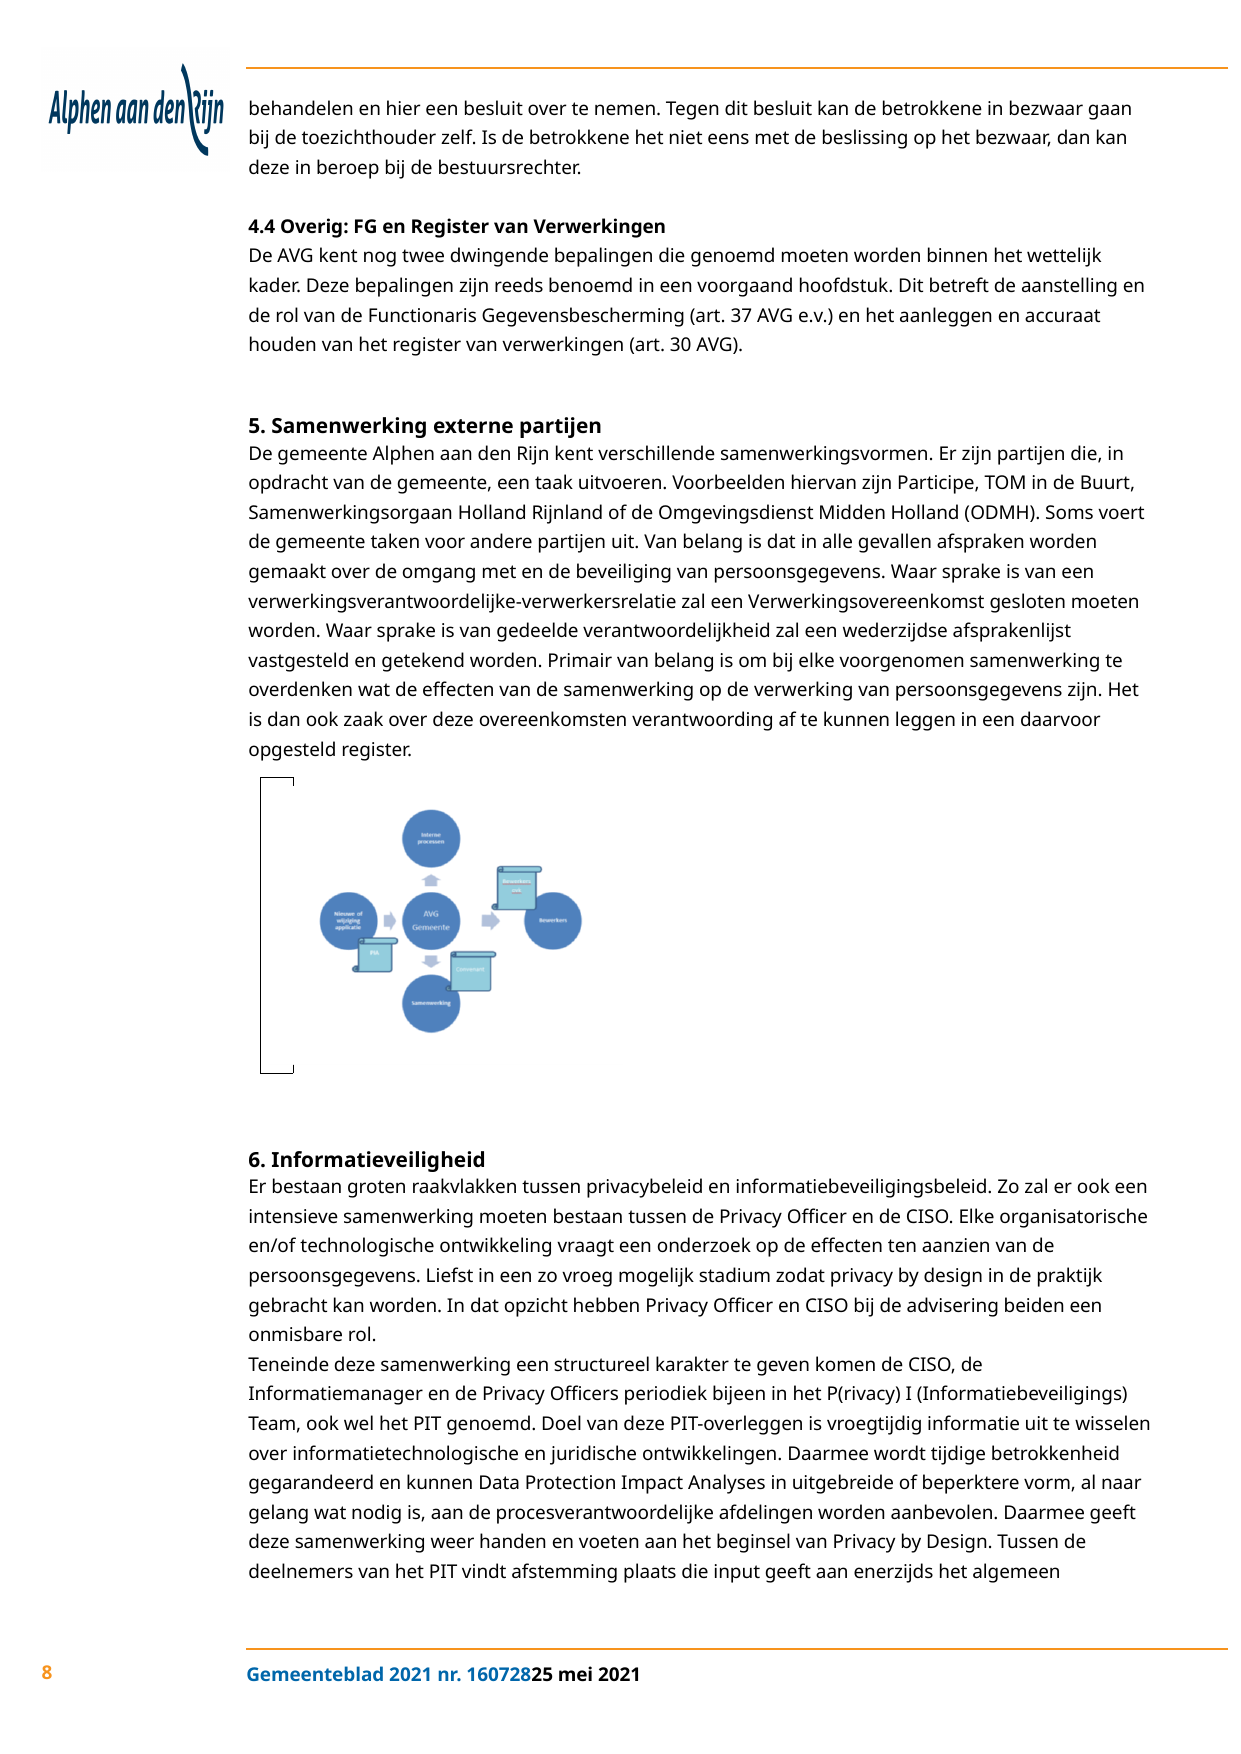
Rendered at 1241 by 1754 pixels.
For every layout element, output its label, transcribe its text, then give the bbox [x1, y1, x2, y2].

picture [41, 47, 231, 172]
text 4.4 Overig: FG en Register van Verwerkingen [248, 213, 1152, 239]
text Informatiemanager en de Privacy Officers periodiek bijeen in het P(rivacy) I (Informatiebeveiligings) Team, ook wel het PIT genoemd. Doel van deze PIT-overleggen is vroegtijdig informatie uit te wisselen over informatietechnologische en juridische ontwikkelingen. Daarmee wordt tijdige betrokkenheid gegarandeerd en kunnen Data Protection Impact Analyses in uitgebreide of beperktere vorm, al naar gelang wat nodig is, aan de procesverantwoordelijke afdelingen worden aanbevolen. Daarmee geeft deze samenwerking weer handen en voeten aan het beginsel van Privacy by Design. Tussen de deelnemers van het PIT vindt afstemming plaats die input geeft aan enerzijds het algemeen [248, 1381, 1152, 1584]
text De gemeente Alphen aan den Rijn kent verschillende samenwerkingsvormen. Er zijn partijen die, in opdracht van de gemeente, een taak uitvoeren. Voorbeelden hiervan zijn Participe, TOM in de Buurt, Samenwerkingsorgaan Holland Rijnland of de Omgevingsdienst Midden Holland (ODMH). Soms voert de gemeente taken voor andere partijen uit. Van belang is dat in alle gevallen afspraken worden gemaakt over de omgang met en de beveiliging van persoonsgegevens. Waar sprake is van een verwerkingsverantwoordelijke-verwerkersrelatie zal een Verwerkingsovereenkomst gesloten moeten worden. Waar sprake is van gedeelde verantwoordelijkheid zal een wederzijdse afsprakenlijst vastgesteld en getekend worden. Primair van belang is om bij elke voorgenomen samenwerking te overdenken wat de effecten van de samenwerking op de verwerking van persoonsgegevens zijn. Het is dan ook zaak over deze overeenkomsten verantwoording af te kunnen leggen in een daarvoor opgesteld register. [248, 440, 1152, 761]
text De AVG kent nog twee dwingende bepalingen die genoemd moeten worden binnen het wettelijk kader. Deze bepalingen zijn reeds benoemd in een voorgaand hoofdstuk. Dit betreft de aanstelling en de rol van de Functionaris Gegevensbescherming (art. 37 AVG e.v.) en het aanleggen en accuraat houden van het register van verwerkingen (art. 30 AVG). [248, 243, 1152, 357]
text Er bestaan groten raakvlakken tussen privacybeleid en informatiebeveiligingsbeleid. Zo zal er ook een intensieve samenwerking moeten bestaan tussen de Privacy Officer en de CISO. Elke organisatorische en/of technologische ontwikkeling vraagt een onderzoek op de effecten ten aanzien van de persoonsgegevens. Liefst in een zo vroeg mogelijk stadium zodat privacy by design in de praktijk gebracht kan worden. In dat opzicht hebben Privacy Officer en CISO bij de advisering beiden een onmisbare rol. [248, 1173, 1152, 1347]
text behandelen en hier een besluit over te nemen. Tegen dit besluit kan de betrokkene in bezwaar gaan bij de toezichthouder zelf. Is de betrokkene het niet eens met de beslissing op het bezwaar, dan kan deze in beroep bij de bestuursrechter. [248, 95, 1152, 180]
text 5. Samenwerking externe partijen [248, 411, 1152, 440]
picture [268, 786, 624, 1065]
text 6. Informatieveiligheid [248, 1145, 1152, 1173]
text Teneinde deze samenwerking een structureel karakter te geven komen de CISO, de [248, 1351, 1152, 1377]
